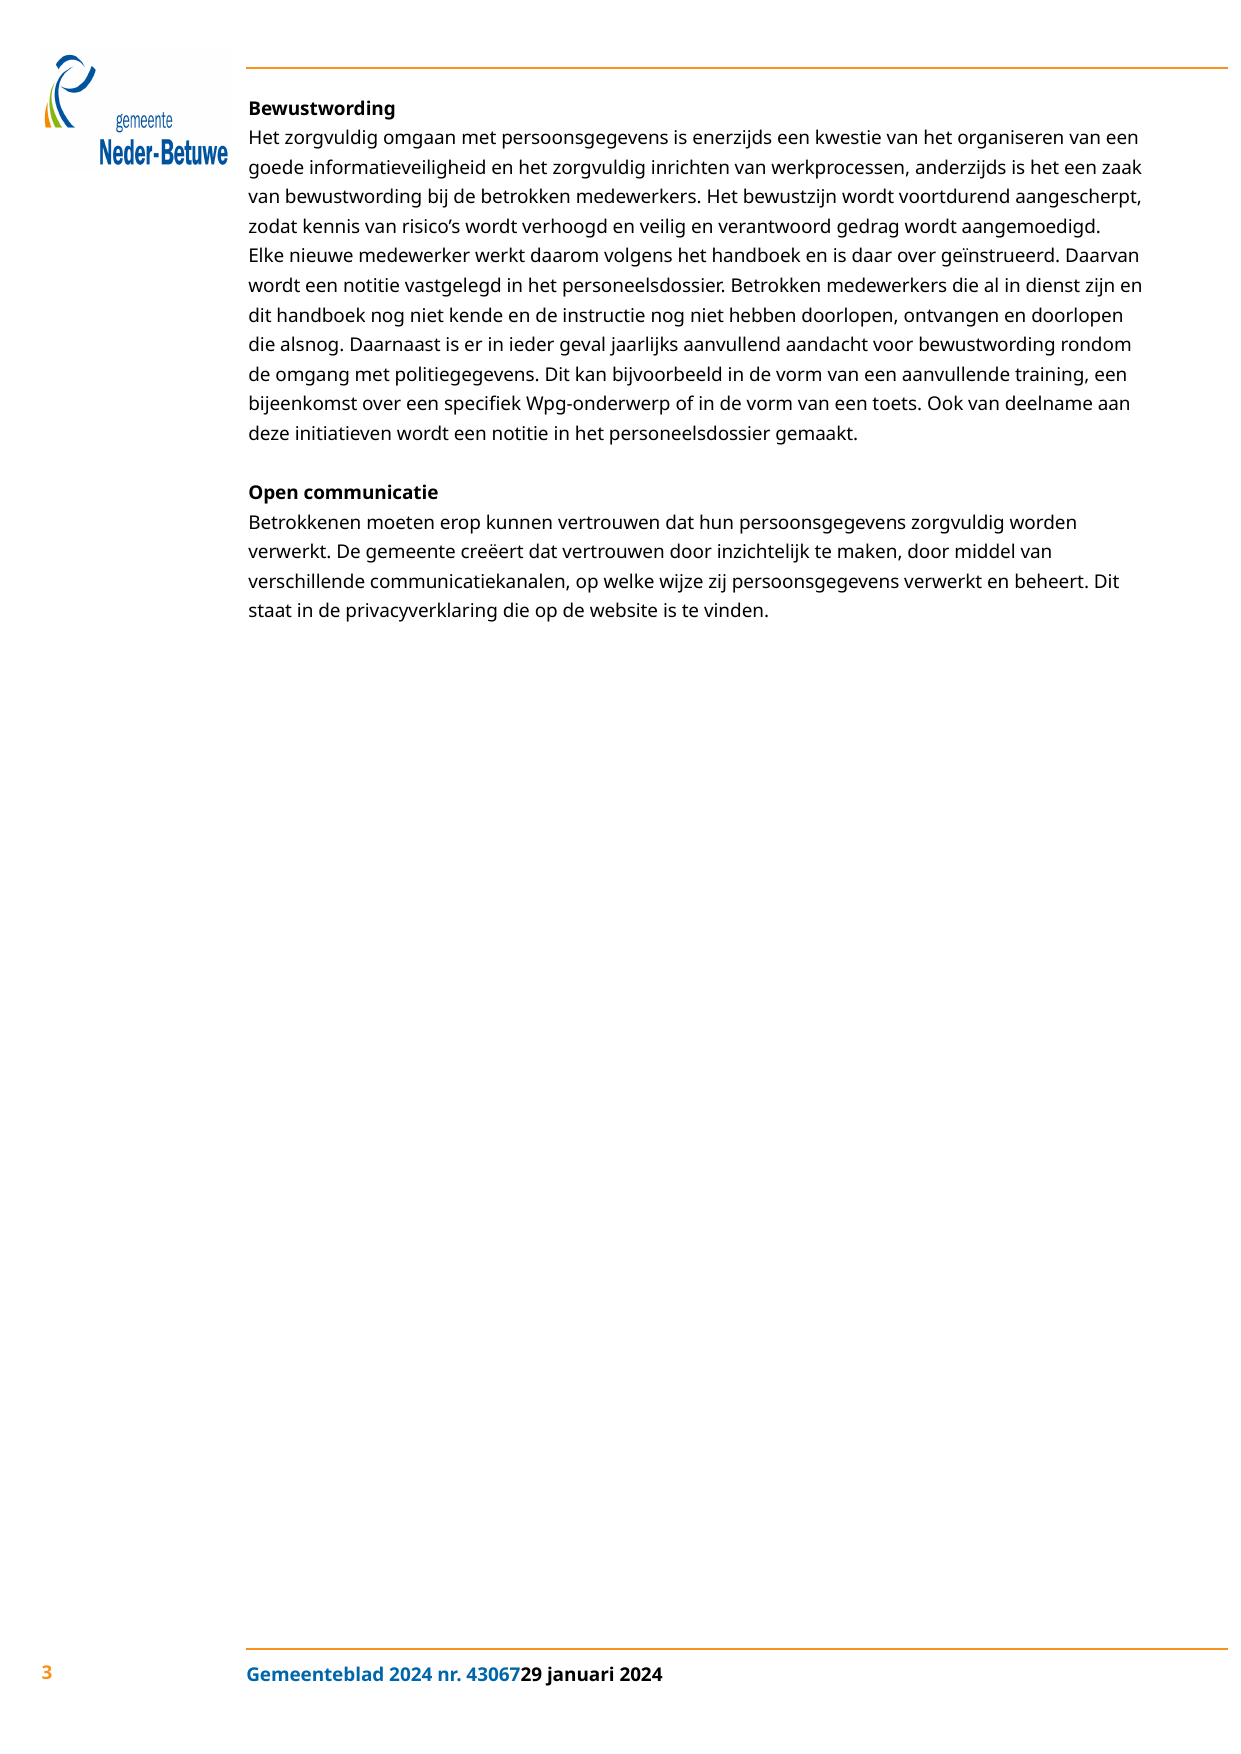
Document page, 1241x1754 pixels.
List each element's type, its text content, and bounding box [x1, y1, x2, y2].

picture [41, 47, 231, 172]
text Betrokkenen moeten erop kunnen vertrouwen dat hun persoonsgegevens zorgvuldig worden verwerkt. De gemeente creëert dat vertrouwen door inzichtelijk te maken, door middel van verschillende communicatiekanalen, op welke wijze zij persoonsgegevens verwerkt en beheert. Dit staat in de privacyverklaring die op de website is te vinden. [248, 509, 1152, 623]
text Het zorgvuldig omgaan met persoonsgegevens is enerzijds een kwestie van het organiseren van een goede informatieveiligheid en het zorgvuldig inrichten van werkprocessen, anderzijds is het een zaak van bewustwording bij de betrokken medewerkers. Het bewustzijn wordt voortdurend aangescherpt, zodat kennis van risico’s wordt verhoogd en veilig en verantwoord gedrag wordt aangemoedigd. [248, 124, 1152, 239]
text Open communicatie [248, 479, 1152, 505]
text Elke nieuwe medewerker werkt daarom volgens het handboek en is daar over geïnstrueerd. Daarvan wordt een notitie vastgelegd in het personeelsdossier. Betrokken medewerkers die al in dienst zijn en dit handboek nog niet kende en de instructie nog niet hebben doorlopen, ontvangen en doorlopen die alsnog. Daarnaast is er in ieder geval jaarlijks aanvullend aandacht voor bewustwording rondom de omgang met politiegegevens. Dit kan bijvoorbeeld in de vorm van een aanvullende training, een bijeenkomst over een specifiek Wpg-onderwerp of in de vorm van een toets. Ook van deelname aan deze initiatieven wordt een notitie in het personeelsdossier gemaakt. [248, 243, 1152, 446]
text Bewustwording [248, 95, 1152, 121]
